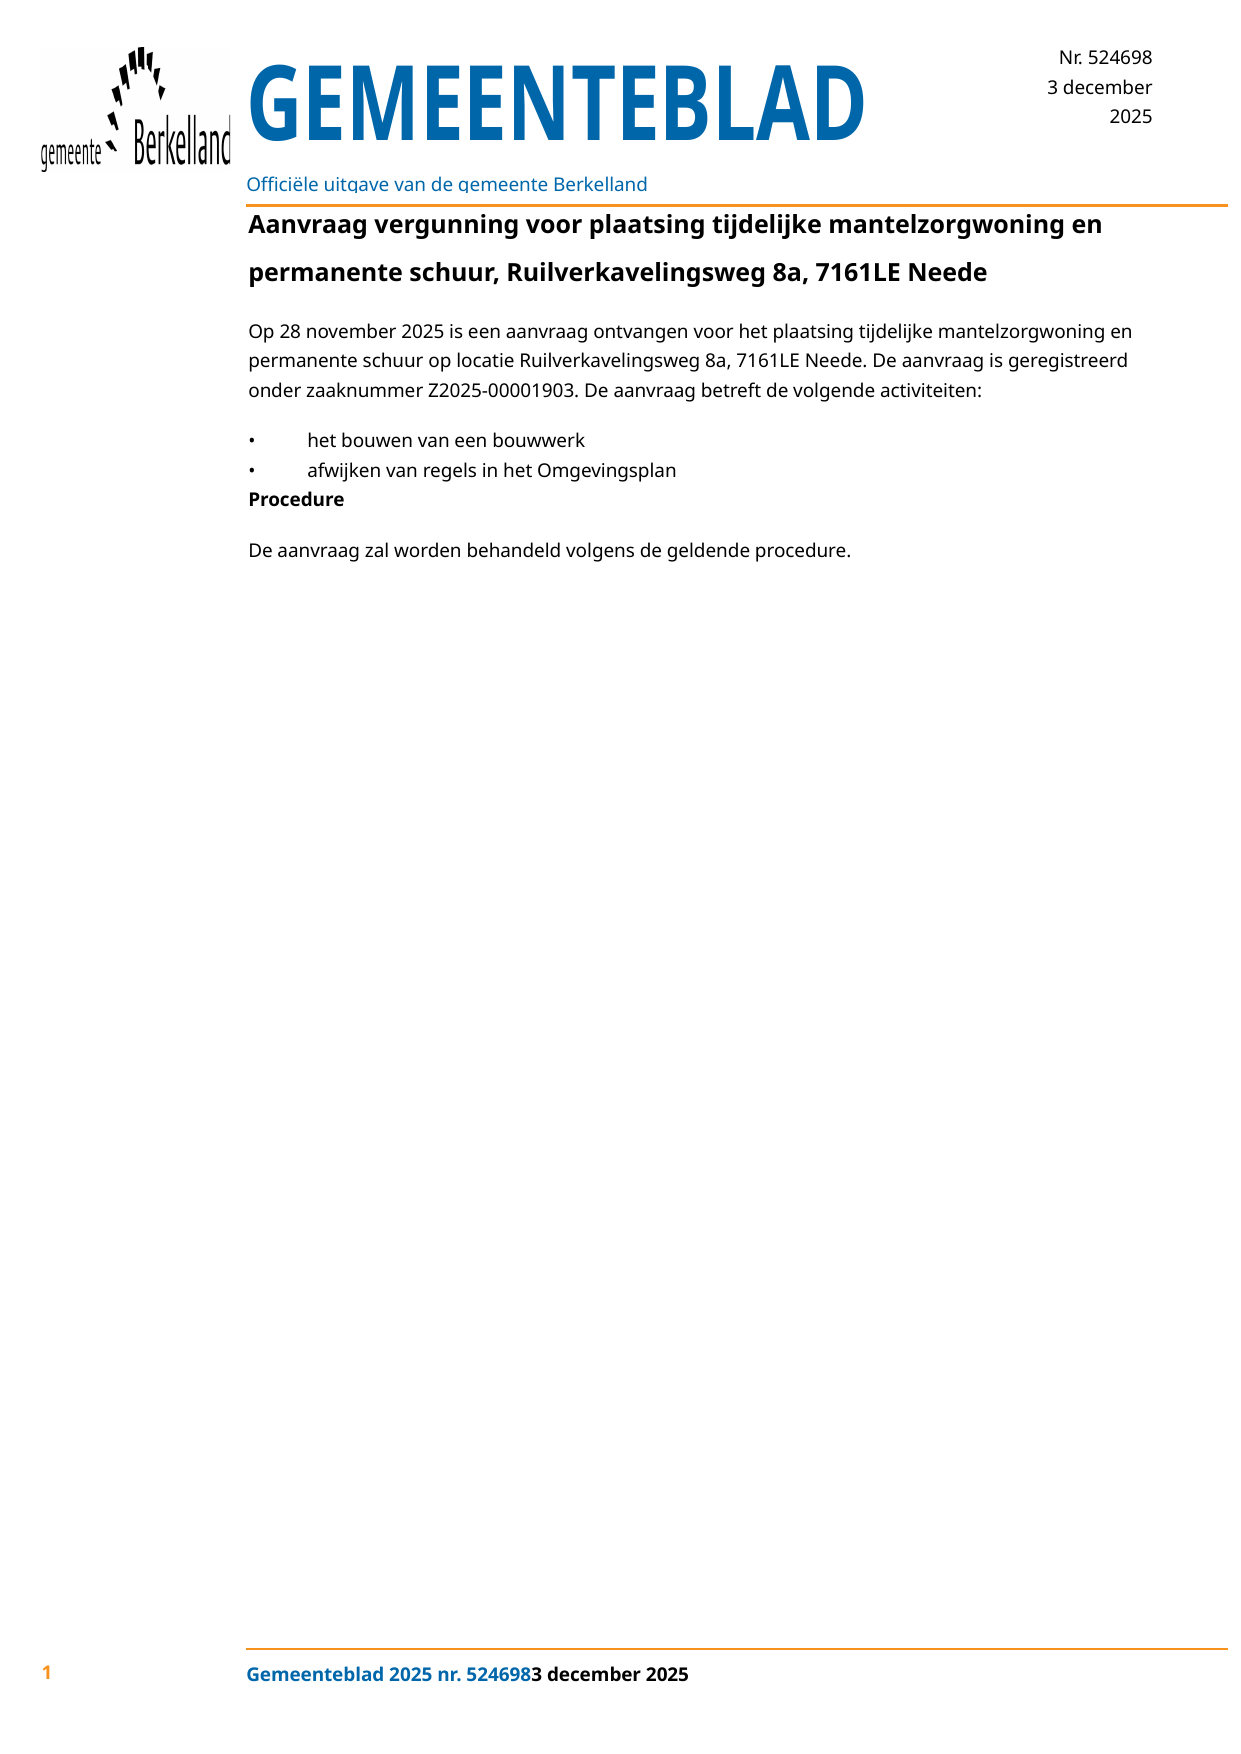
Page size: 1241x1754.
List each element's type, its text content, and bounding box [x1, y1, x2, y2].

list het bouwen van een bouwwerk [248, 427, 1152, 453]
picture [41, 47, 231, 172]
list afwijken van regels in het Omgevingsplan [248, 457, 1152, 483]
text Op 28 november 2025 is een aanvraag ontvangen voor het plaatsing tijdelijke mantelzorgwoning en permanente schuur op locatie Ruilverkavelingsweg 8a, 7161LE Neede. De aanvraag is geregistreerd onder zaaknummer Z2025-00001903. De aanvraag betreft de volgende activiteiten: [248, 318, 1152, 403]
text De aanvraag zal worden behandeld volgens de geldende procedure. [248, 537, 1152, 563]
text Aanvraag vergunning voor plaatsing tijdelijke mantelzorgwoning en permanente schuur, Ruilverkavelingsweg 8a, 7161LE Neede [248, 207, 1152, 288]
text Procedure [248, 487, 1152, 512]
